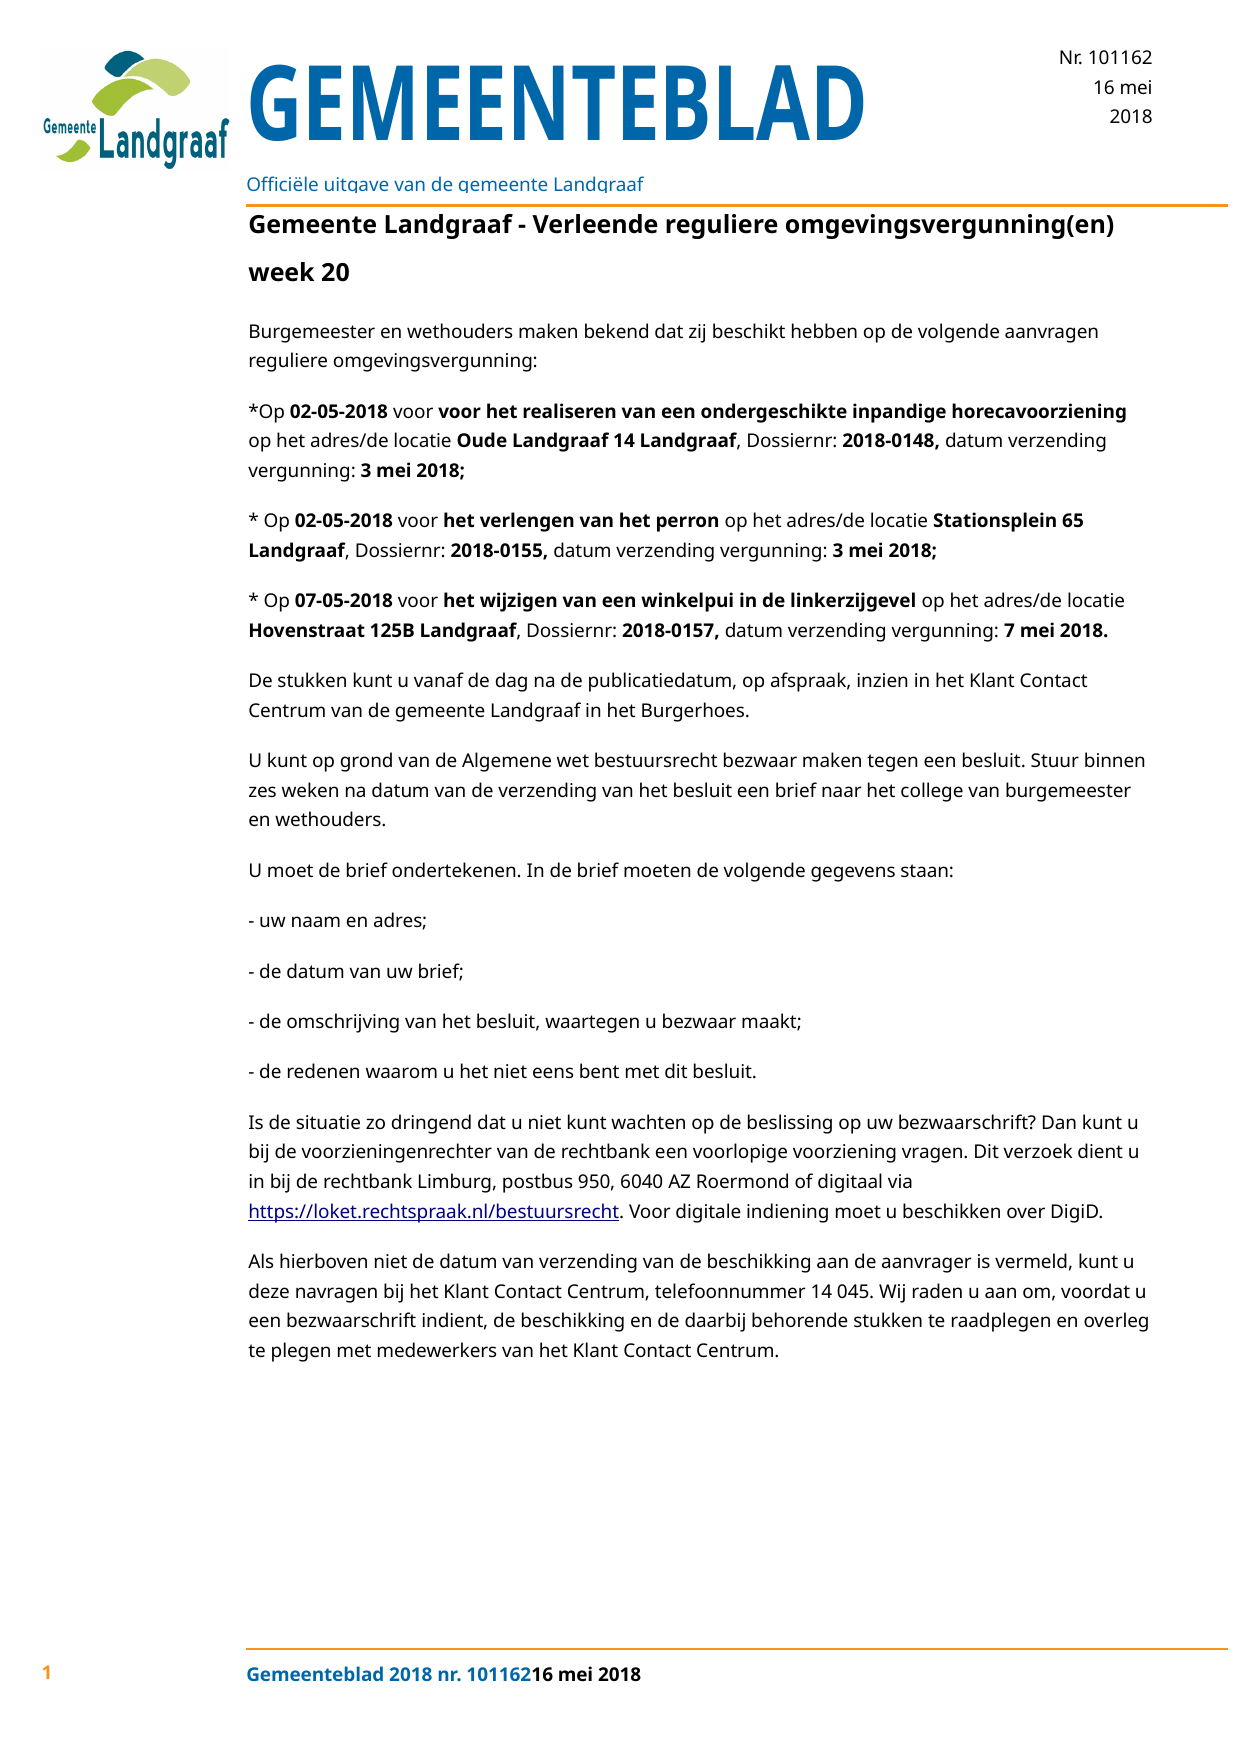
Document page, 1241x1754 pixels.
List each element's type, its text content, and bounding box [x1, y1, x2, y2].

text - uw naam en adres; [248, 907, 1152, 933]
text * Op 02-05-2018 voor het verlengen van het perron op het adres/de locatie Stationsplein 65 Landgraaf, Dossiernr: 2018-0155, datum verzending vergunning: 3 mei 2018; [248, 507, 1152, 563]
text De stukken kunt u vanaf de dag na de publicatiedatum, op afspraak, inzien in het Klant Contact Centrum van de gemeente Landgraaf in het Burgerhoes. [248, 667, 1152, 723]
text Is de situatie zo dringend dat u niet kunt wachten op de beslissing op uw bezwaarschrift? Dan kunt u bij de voorzieningenrechter van de rechtbank een voorlopige voorziening vragen. Dit verzoek dient u in bij de rechtbank Limburg, postbus 950, 6040 AZ Roermond of digitaal via https://loket.rechtspraak.nl/bestuursrecht. Voor digitale indiening moet u beschikken over DigiD. [248, 1109, 1152, 1224]
text Burgemeester en wethouders maken bekend dat zij beschikt hebben op de volgende aanvragen reguliere omgevingsvergunning: [248, 318, 1152, 373]
text *Op 02-05-2018 voor voor het realiseren van een ondergeschikte inpandige horecavoorziening op het adres/de locatie Oude Landgraaf 14 Landgraaf, Dossiernr: 2018-0148, datum verzending vergunning: 3 mei 2018; [248, 398, 1152, 483]
text U kunt op grond van de Algemene wet bestuursrecht bezwaar maken tegen een besluit. Stuur binnen zes weken na datum van de verzending van het besluit een brief naar het college van burgemeester en wethouders. [248, 747, 1152, 832]
text U moet de brief ondertekenen. In de brief moeten de volgende gegevens staan: [248, 857, 1152, 883]
text Als hierboven niet de datum van verzending van de beschikking aan de aanvrager is vermeld, kunt u deze navragen bij het Klant Contact Centrum, telefoonnummer 14 045. Wij raden u aan om, voordat u een bezwaarschrift indient, de beschikking en de daarbij behorende stukken te raadplegen en overleg te plegen met medewerkers van het Klant Contact Centrum. [248, 1248, 1152, 1363]
text * Op 07-05-2018 voor het wijzigen van een winkelpui in de linkerzijgevel op het adres/de locatie Hovenstraat 125B Landgraaf, Dossiernr: 2018-0157, datum verzending vergunning: 7 mei 2018. [248, 587, 1152, 643]
picture [41, 47, 231, 172]
text - de redenen waarom u het niet eens bent met dit besluit. [248, 1059, 1152, 1084]
text Gemeente Landgraaf - Verleende reguliere omgevingsvergunning(en) week 20 [248, 207, 1152, 288]
text - de datum van uw brief; [248, 958, 1152, 984]
text - de omschrijving van het besluit, waartegen u bezwaar maakt; [248, 1008, 1152, 1034]
